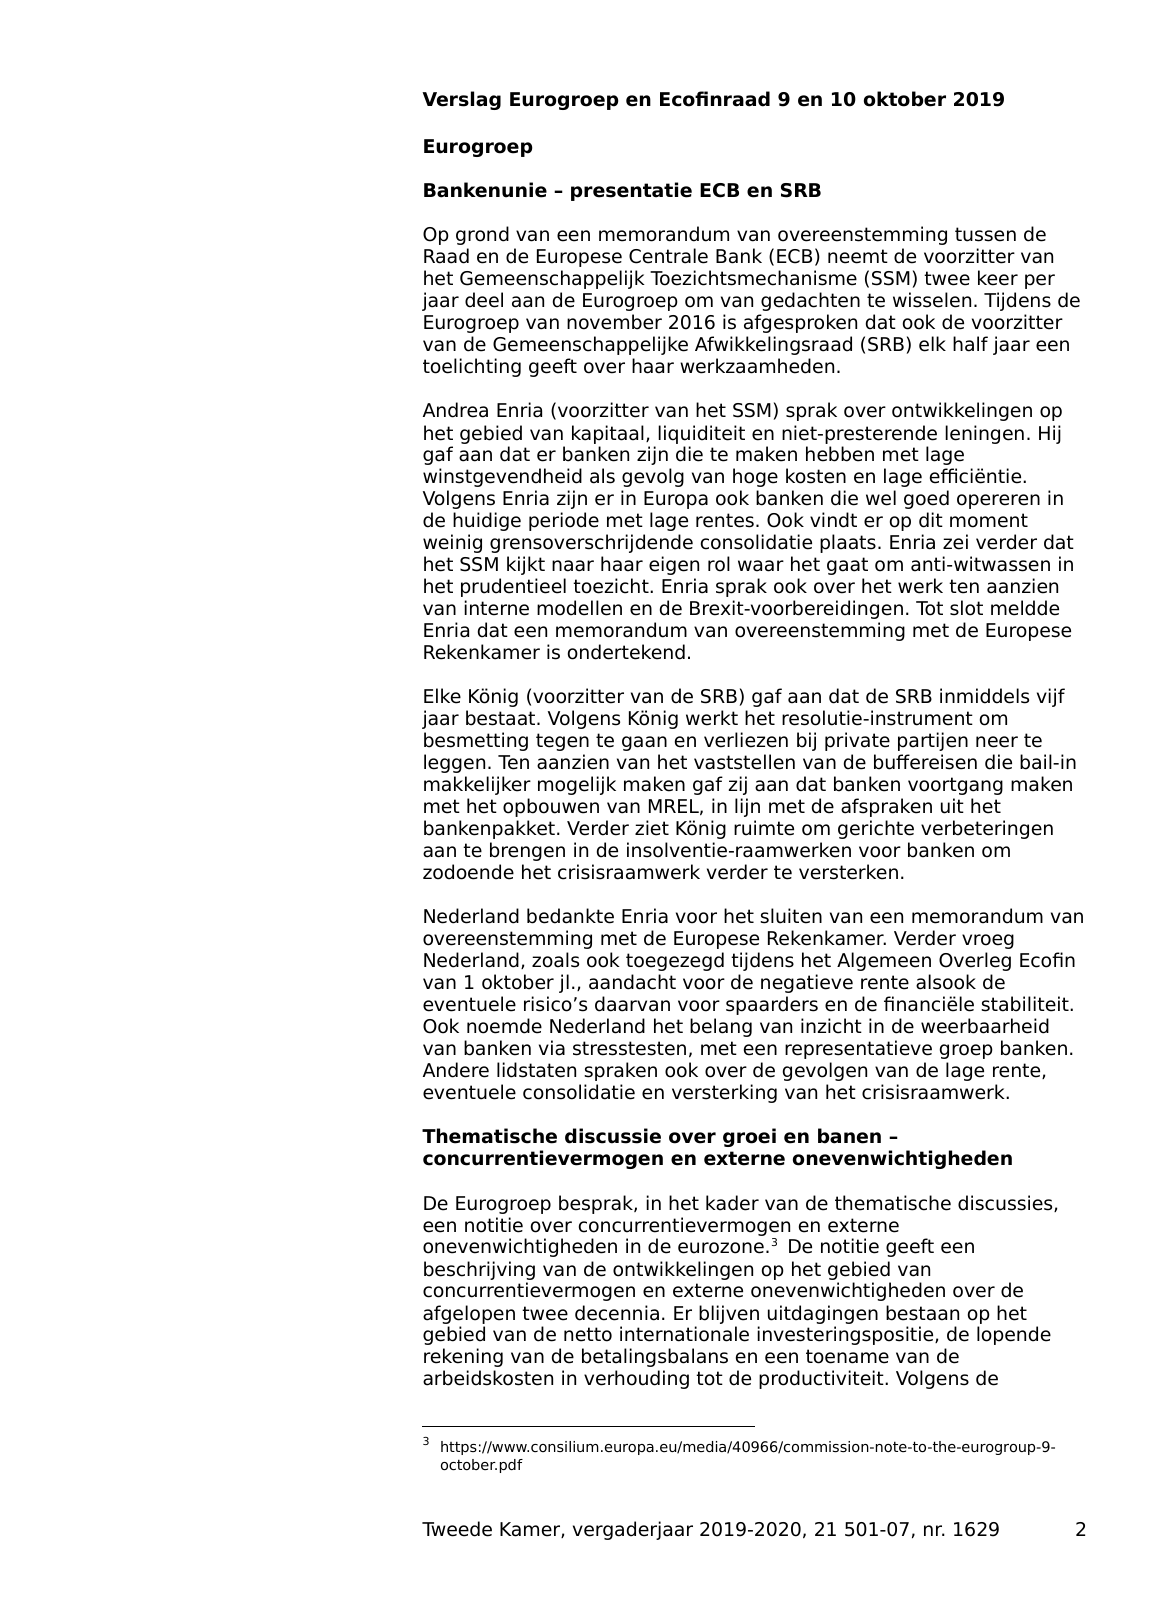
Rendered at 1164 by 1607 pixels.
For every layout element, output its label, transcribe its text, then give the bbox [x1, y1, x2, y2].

subtitle Eurogroep [422, 136, 1087, 158]
text De Eurogroep besprak, in het kader van de thematische discussies, een notitie over concurrentievermogen en externe onevenwichtigheden in de eurozone. De notitie geeft een beschrijving van de ontwikkelingen op het gebied van concurrentievermogen en externe onevenwichtigheden over de afgelopen twee decennia. Er blijven uitdagingen bestaan op het gebied van de netto internationale investeringspositie, de lopende rekening van de betalingsbalans en een toename van de arbeidskosten in verhouding tot de productiviteit. Volgens de [422, 1192, 1087, 1390]
text https://www.consilium.europa.eu/media/40966/commission-note-to-the-eurogroup-9-october.pdf [422, 1435, 1087, 1474]
subtitle Bankenunie – presentatie ECB en SRB [422, 180, 1087, 202]
text Elke König (voorzitter van de SRB) gaf aan dat de SRB inmiddels vijf jaar bestaat. Volgens König werkt het resolutie-instrument om besmetting tegen te gaan en verliezen bij private partijen neer te leggen. Ten aanzien van het vaststellen van de buffereisen die bail-in makkelijker mogelijk maken gaf zij aan dat banken voortgang maken met het opbouwen van MREL, in lijn met de afspraken uit het bankenpakket. Verder ziet König ruimte om gerichte verbeteringen aan te brengen in de insolventie-raamwerken voor banken om zodoende het crisisraamwerk verder te versterken. [422, 686, 1087, 884]
subtitle Verslag Eurogroep en Ecofinraad 9 en 10 oktober 2019 [422, 89, 1087, 111]
text Op grond van een memorandum van overeenstemming tussen de Raad en de Europese Centrale Bank (ECB) neemt de voorzitter van het Gemeenschappelijk Toezichtsmechanisme (SSM) twee keer per jaar deel aan de Eurogroep om van gedachten te wisselen. Tijdens de Eurogroep van november 2016 is afgesproken dat ook de voorzitter van de Gemeenschappelijke Afwikkelingsraad (SRB) elk half jaar een toelichting geeft over haar werkzaamheden. [422, 224, 1087, 378]
subtitle Thematische discussie over groei en banen – concurrentievermogen en externe onevenwichtigheden [422, 1126, 1087, 1170]
text Nederland bedankte Enria voor het sluiten van een memorandum van overeenstemming met de Europese Rekenkamer. Verder vroeg Nederland, zoals ook toegezegd tijdens het Algemeen Overleg Ecofin van 1 oktober jl., aandacht voor de negatieve rente alsook de eventuele risico’s daarvan voor spaarders en de financiële stabiliteit. Ook noemde Nederland het belang van inzicht in de weerbaarheid van banken via stresstesten, met een representatieve groep banken. Andere lidstaten spraken ook over de gevolgen van de lage rente, eventuele consolidatie en versterking van het crisisraamwerk. [422, 906, 1087, 1104]
text Andrea Enria (voorzitter van het SSM) sprak over ontwikkelingen op het gebied van kapitaal, liquiditeit en niet-presterende leningen. Hij gaf aan dat er banken zijn die te maken hebben met lage winstgevendheid als gevolg van hoge kosten en lage efficiëntie. Volgens Enria zijn er in Europa ook banken die wel goed opereren in de huidige periode met lage rentes. Ook vindt er op dit moment weinig grensoverschrijdende consolidatie plaats. Enria zei verder dat het SSM kijkt naar haar eigen rol waar het gaat om anti-witwassen in het prudentieel toezicht. Enria sprak ook over het werk ten aanzien van interne modellen en de Brexit-voorbereidingen. Tot slot meldde Enria dat een memorandum van overeenstemming met de Europese Rekenkamer is ondertekend. [422, 400, 1087, 664]
